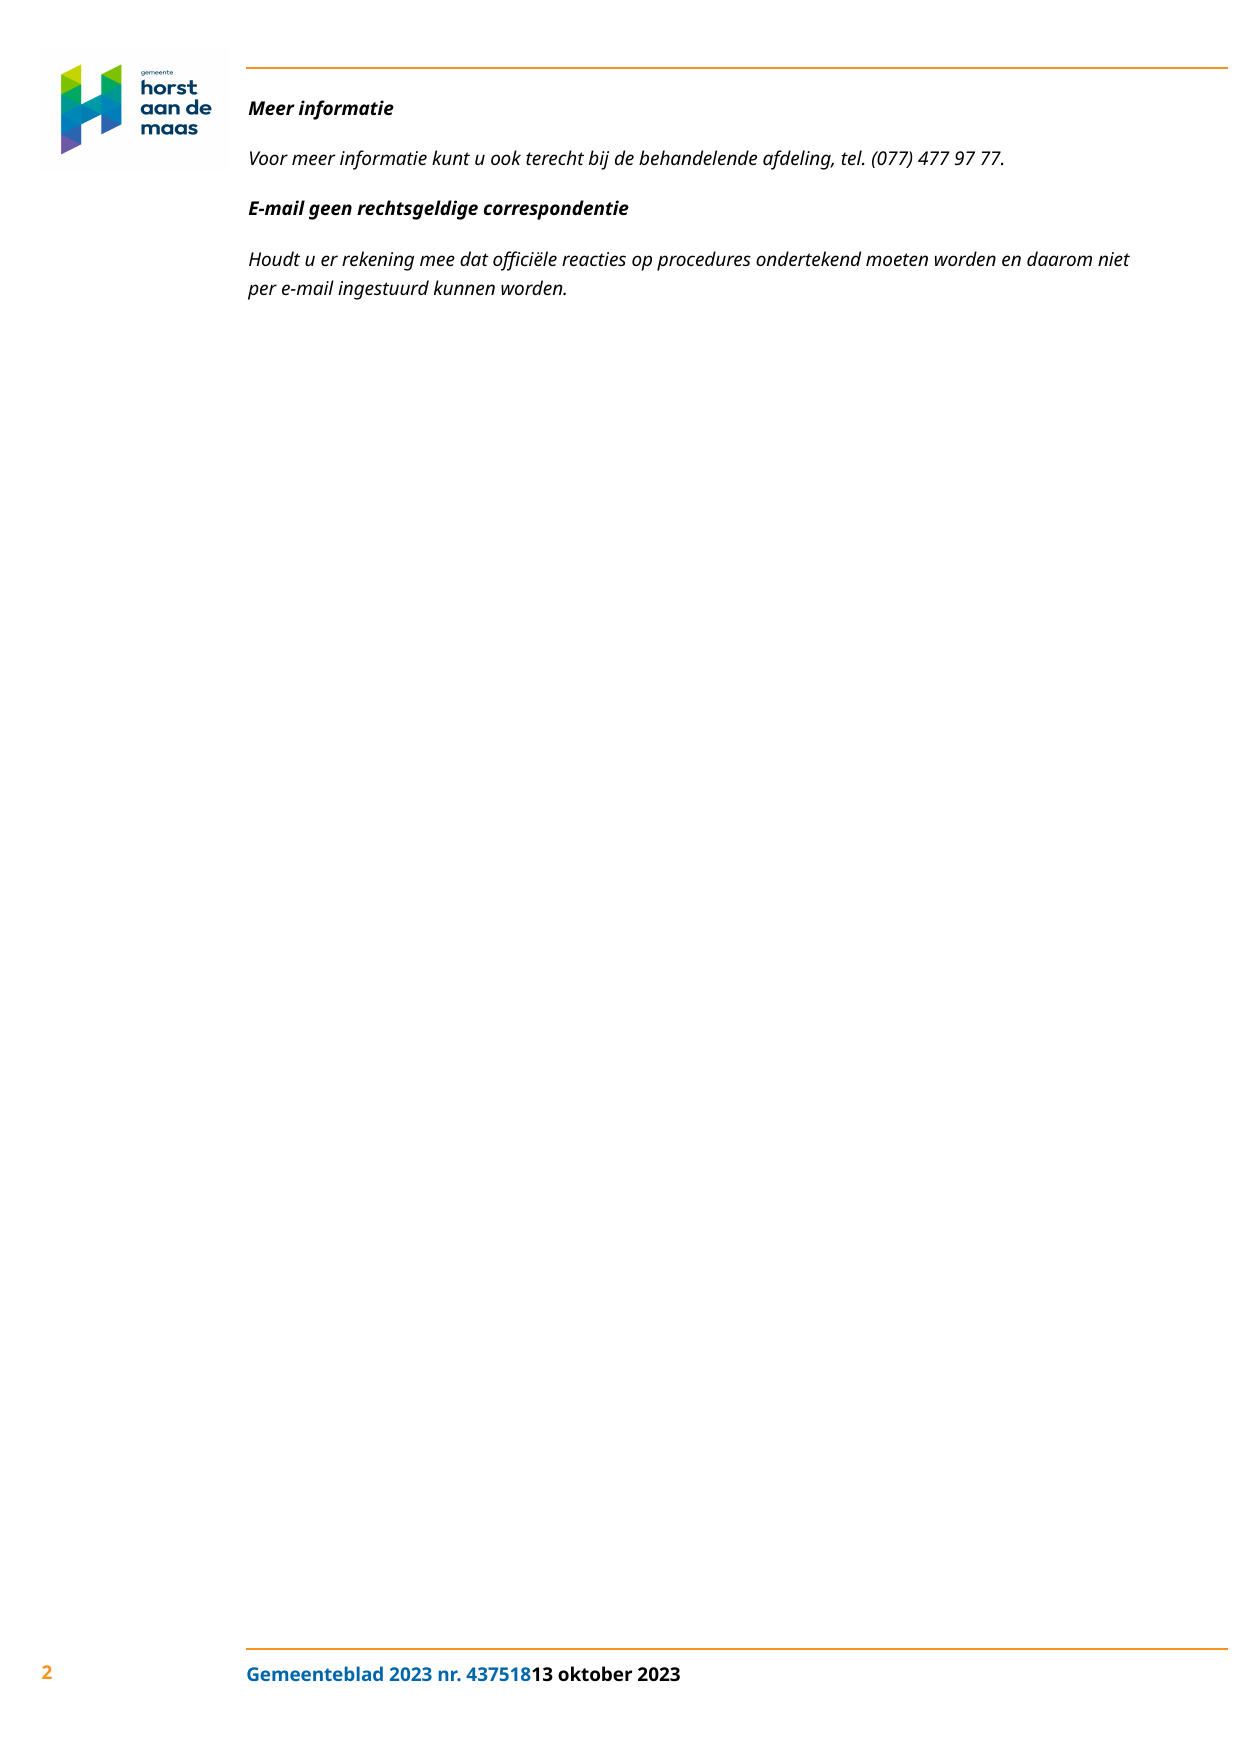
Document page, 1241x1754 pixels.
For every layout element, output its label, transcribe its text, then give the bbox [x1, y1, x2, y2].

text Meer informatie [248, 95, 1152, 121]
picture [41, 47, 231, 172]
text E-mail geen rechtsgeldige correspondentie [248, 196, 1152, 221]
text Voor meer informatie kunt u ook terecht bij de behandelende afdeling, tel. (077) 477 97 77. [248, 145, 1152, 171]
text Houdt u er rekening mee dat officiële reacties op procedures ondertekend moeten worden en daarom niet per e-mail ingestuurd kunnen worden. [248, 246, 1152, 301]
